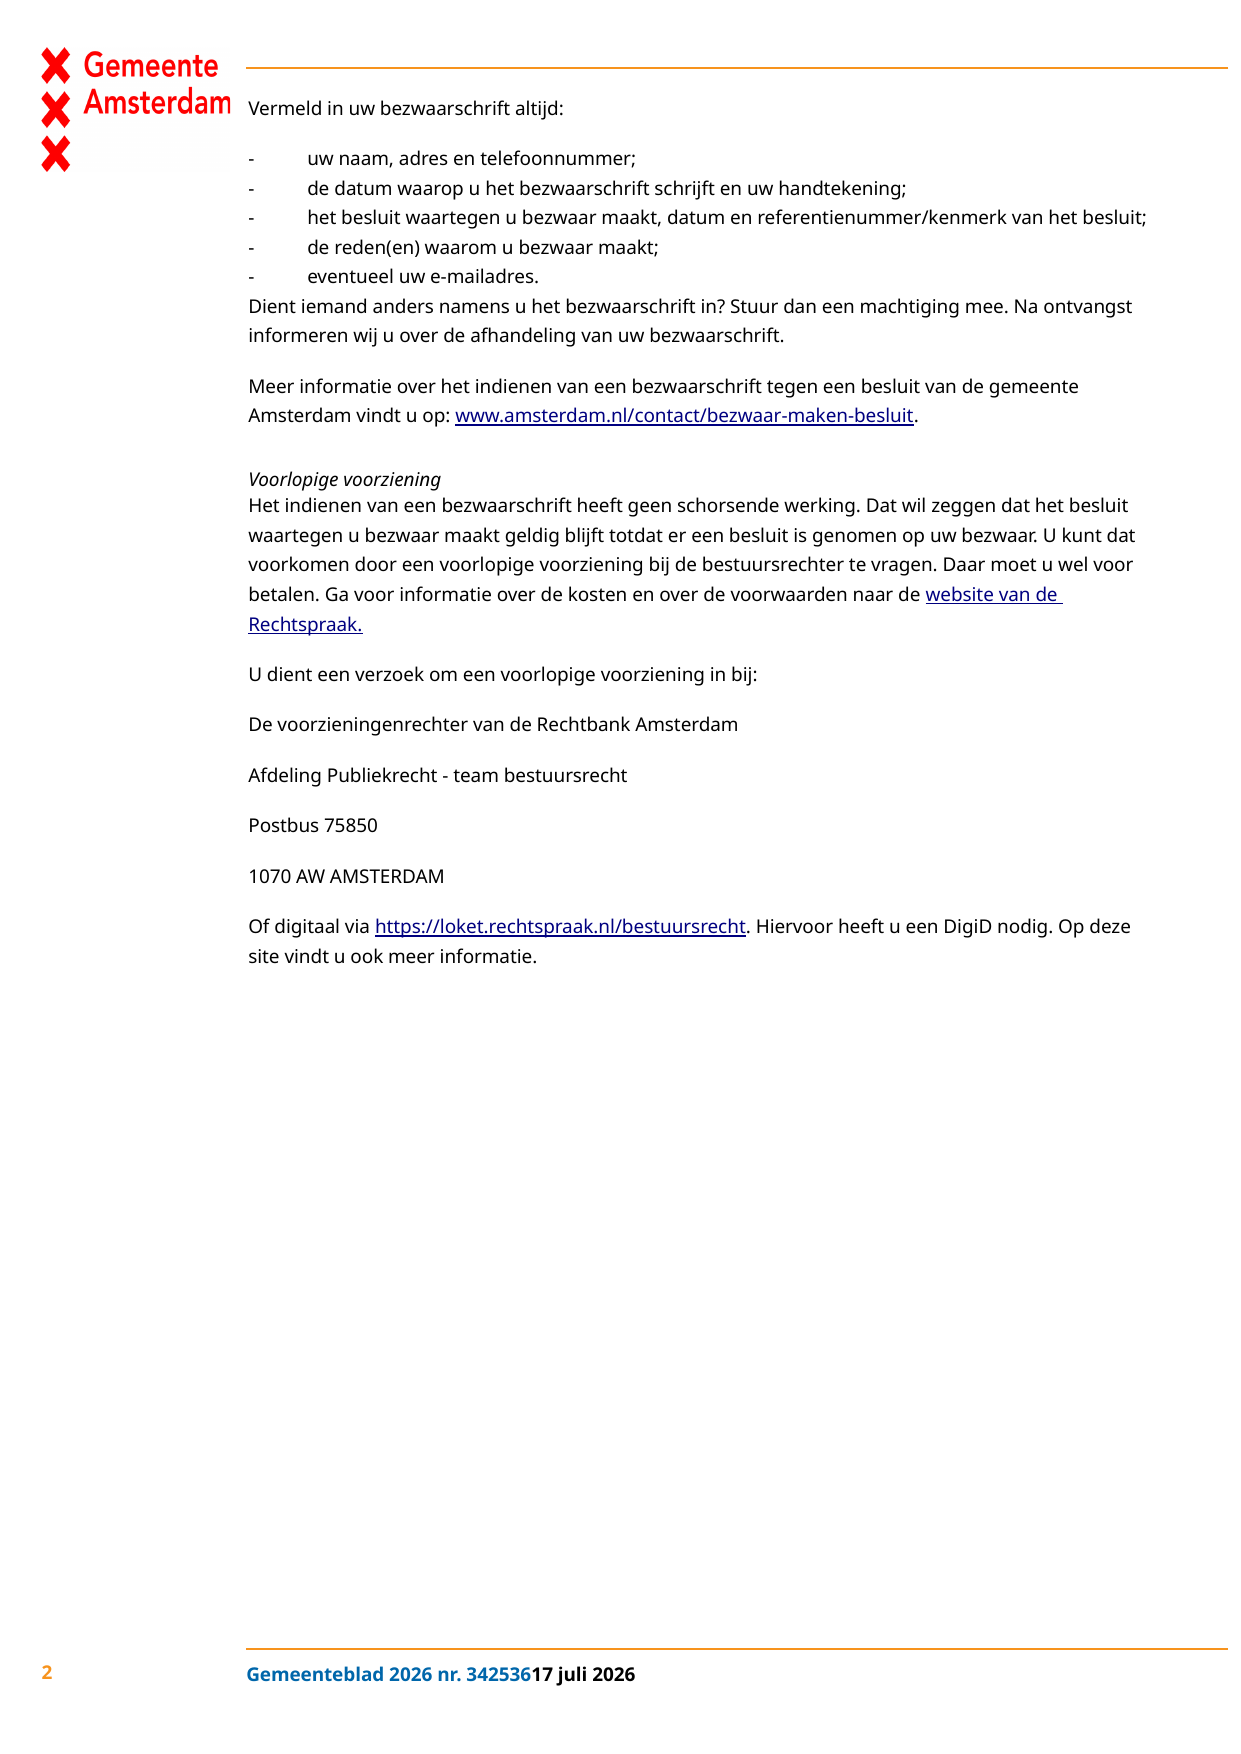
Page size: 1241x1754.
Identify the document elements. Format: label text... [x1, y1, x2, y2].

text Of digitaal via https://loket.rechtspraak.nl/bestuursrecht. Hiervoor heeft u een DigiD nodig. Op deze site vindt u ook meer informatie. [248, 913, 1152, 968]
text Het indienen van een bezwaarschrift heeft geen schorsende werking. Dat wil zeggen dat het besluit waartegen u bezwaar maakt geldig blijft totdat er een besluit is genomen op uw bezwaar. U kunt dat voorkomen door een voorlopige voorziening bij de bestuursrechter te vragen. Daar moet u wel voor betalen. Ga voor informatie over de kosten en over de voorwaarden naar de website van de Rechtspraak. [248, 492, 1152, 636]
text Voorlopige voorziening [248, 467, 1152, 492]
list de reden(en) waarom u bezwaar maakt; [248, 234, 1152, 260]
text Postbus 75850 [248, 812, 1152, 838]
list de datum waarop u het bezwaarschrift schrijft en uw handtekening; [248, 175, 1152, 201]
text Dient iemand anders namens u het bezwaarschrift in? Stuur dan een machtiging mee. Na ontvangst informeren wij u over de afhandeling van uw bezwaarschrift. [248, 293, 1152, 348]
list uw naam, adres en telefoonnummer; [248, 145, 1152, 171]
picture [41, 47, 231, 172]
text Afdeling Publiekrecht - team bestuursrecht [248, 762, 1152, 788]
text U dient een verzoek om een voorlopige voorziening in bij: [248, 661, 1152, 687]
text De voorzieningenrechter van de Rechtbank Amsterdam [248, 712, 1152, 737]
text Vermeld in uw bezwaarschrift altijd: [248, 95, 1152, 121]
text 1070 AW AMSTERDAM [248, 863, 1152, 888]
list het besluit waartegen u bezwaar maakt, datum en referentienummer/kenmerk van het besluit; [248, 204, 1152, 230]
list eventueel uw e-mailadres. [248, 263, 1152, 289]
text Meer informatie over het indienen van een bezwaarschrift tegen een besluit van de gemeente Amsterdam vindt u op: www.amsterdam.nl/contact/bezwaar-maken-besluit. [248, 373, 1152, 428]
